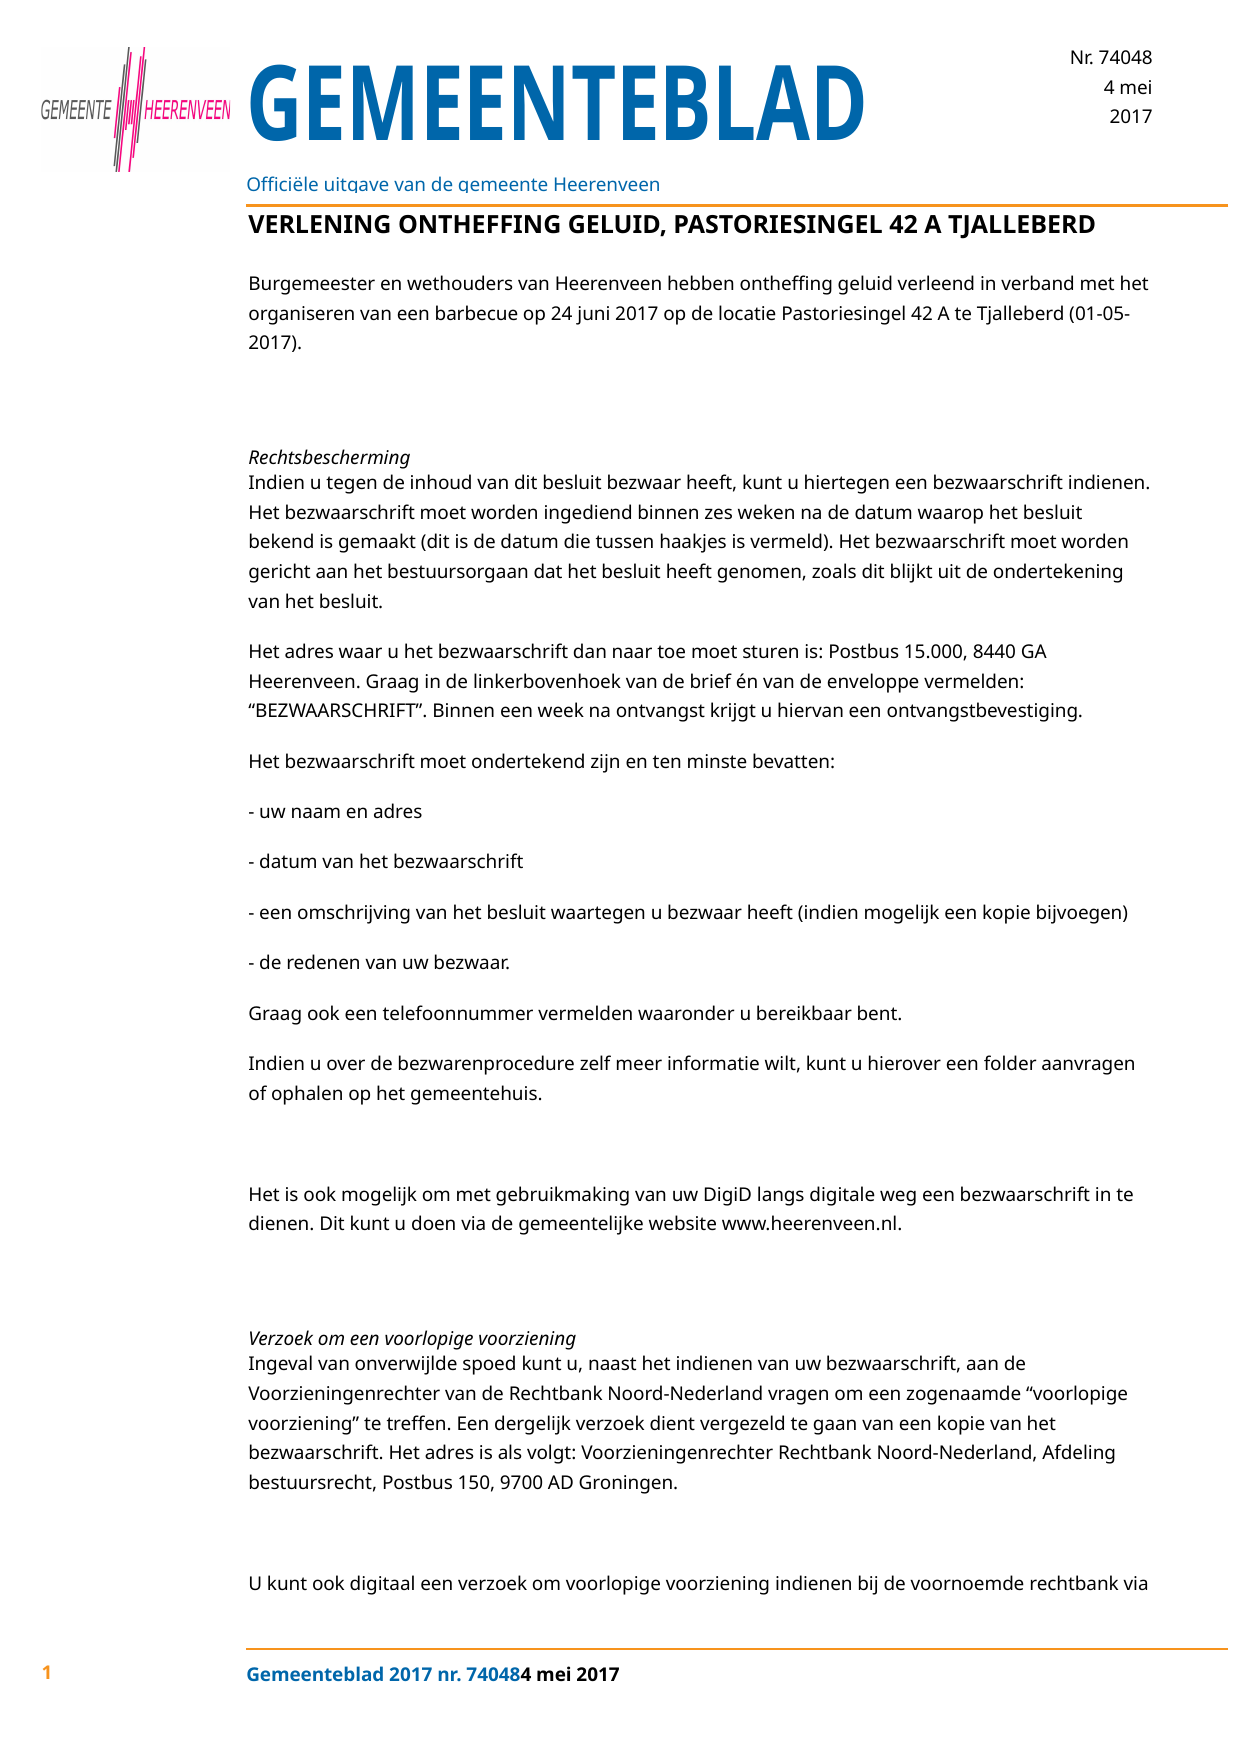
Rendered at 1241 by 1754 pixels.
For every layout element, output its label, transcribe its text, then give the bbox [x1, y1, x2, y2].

text Indien u tegen de inhoud van dit besluit bezwaar heeft, kunt u hiertegen een bezwaarschrift indienen. Het bezwaarschrift moet worden ingediend binnen zes weken na de datum waarop het besluit bekend is gemaakt (dit is de datum die tussen haakjes is vermeld). Het bezwaarschrift moet worden gericht aan het bestuursorgaan dat het besluit heeft genomen, zoals dit blijkt uit de ondertekening van het besluit. [248, 469, 1152, 614]
picture [41, 47, 231, 172]
text Graag ook een telefoonnummer vermelden waaronder u bereikbaar bent. [248, 1000, 1152, 1026]
text Het is ook mogelijk om met gebruikmaking van uw DigiD langs digitale weg een bezwaarschrift in te dienen. Dit kunt u doen via de gemeentelijke website www.heerenveen.nl. [248, 1181, 1152, 1236]
text - de redenen van uw bezwaar. [248, 949, 1152, 975]
text VERLENING ONTHEFFING GELUID, PASTORIESINGEL 42 A TJALLEBERD [248, 207, 1152, 241]
text - een omschrijving van het besluit waartegen u bezwaar heeft (indien mogelijk een kopie bijvoegen) [248, 899, 1152, 925]
text Het adres waar u het bezwaarschrift dan naar toe moet sturen is: Postbus 15.000, 8440 GA Heerenveen. Graag in de linkerbovenhoek van de brief én van de enveloppe vermelden: “BEZWAARSCHRIFT”. Binnen een week na ontvangst krijgt u hiervan een ontvangstbevestiging. [248, 638, 1152, 723]
text Indien u over de bezwarenprocedure zelf meer informatie wilt, kunt u hierover een folder aanvragen of ophalen op het gemeentehuis. [248, 1050, 1152, 1106]
text - uw naam en adres [248, 798, 1152, 824]
text Verzoek om een voorlopige voorziening [248, 1325, 1152, 1351]
text Burgemeester en wethouders van Heerenveen hebben ontheffing geluid verleend in verband met het organiseren van een barbecue op 24 juni 2017 op de locatie Pastoriesingel 42 A te Tjalleberd (01-05-2017). [248, 270, 1152, 355]
text U kunt ook digitaal een verzoek om voorlopige voorziening indienen bij de voornoemde rechtbank via [248, 1570, 1152, 1595]
text Rechtsbescherming [248, 444, 1152, 469]
text Het bezwaarschrift moet ondertekend zijn en ten minste bevatten: [248, 748, 1152, 774]
text Ingeval van onverwijlde spoed kunt u, naast het indienen van uw bezwaarschrift, aan de Voorzieningenrechter van de Rechtbank Noord-Nederland vragen om een zogenaamde “voorlopige voorziening” te treffen. Een dergelijk verzoek dient vergezeld te gaan van een kopie van het bezwaarschrift. Het adres is als volgt: Voorzieningenrechter Rechtbank Noord-Nederland, Afdeling bestuursrecht, Postbus 150, 9700 AD Groningen. [248, 1351, 1152, 1494]
text - datum van het bezwaarschrift [248, 849, 1152, 874]
